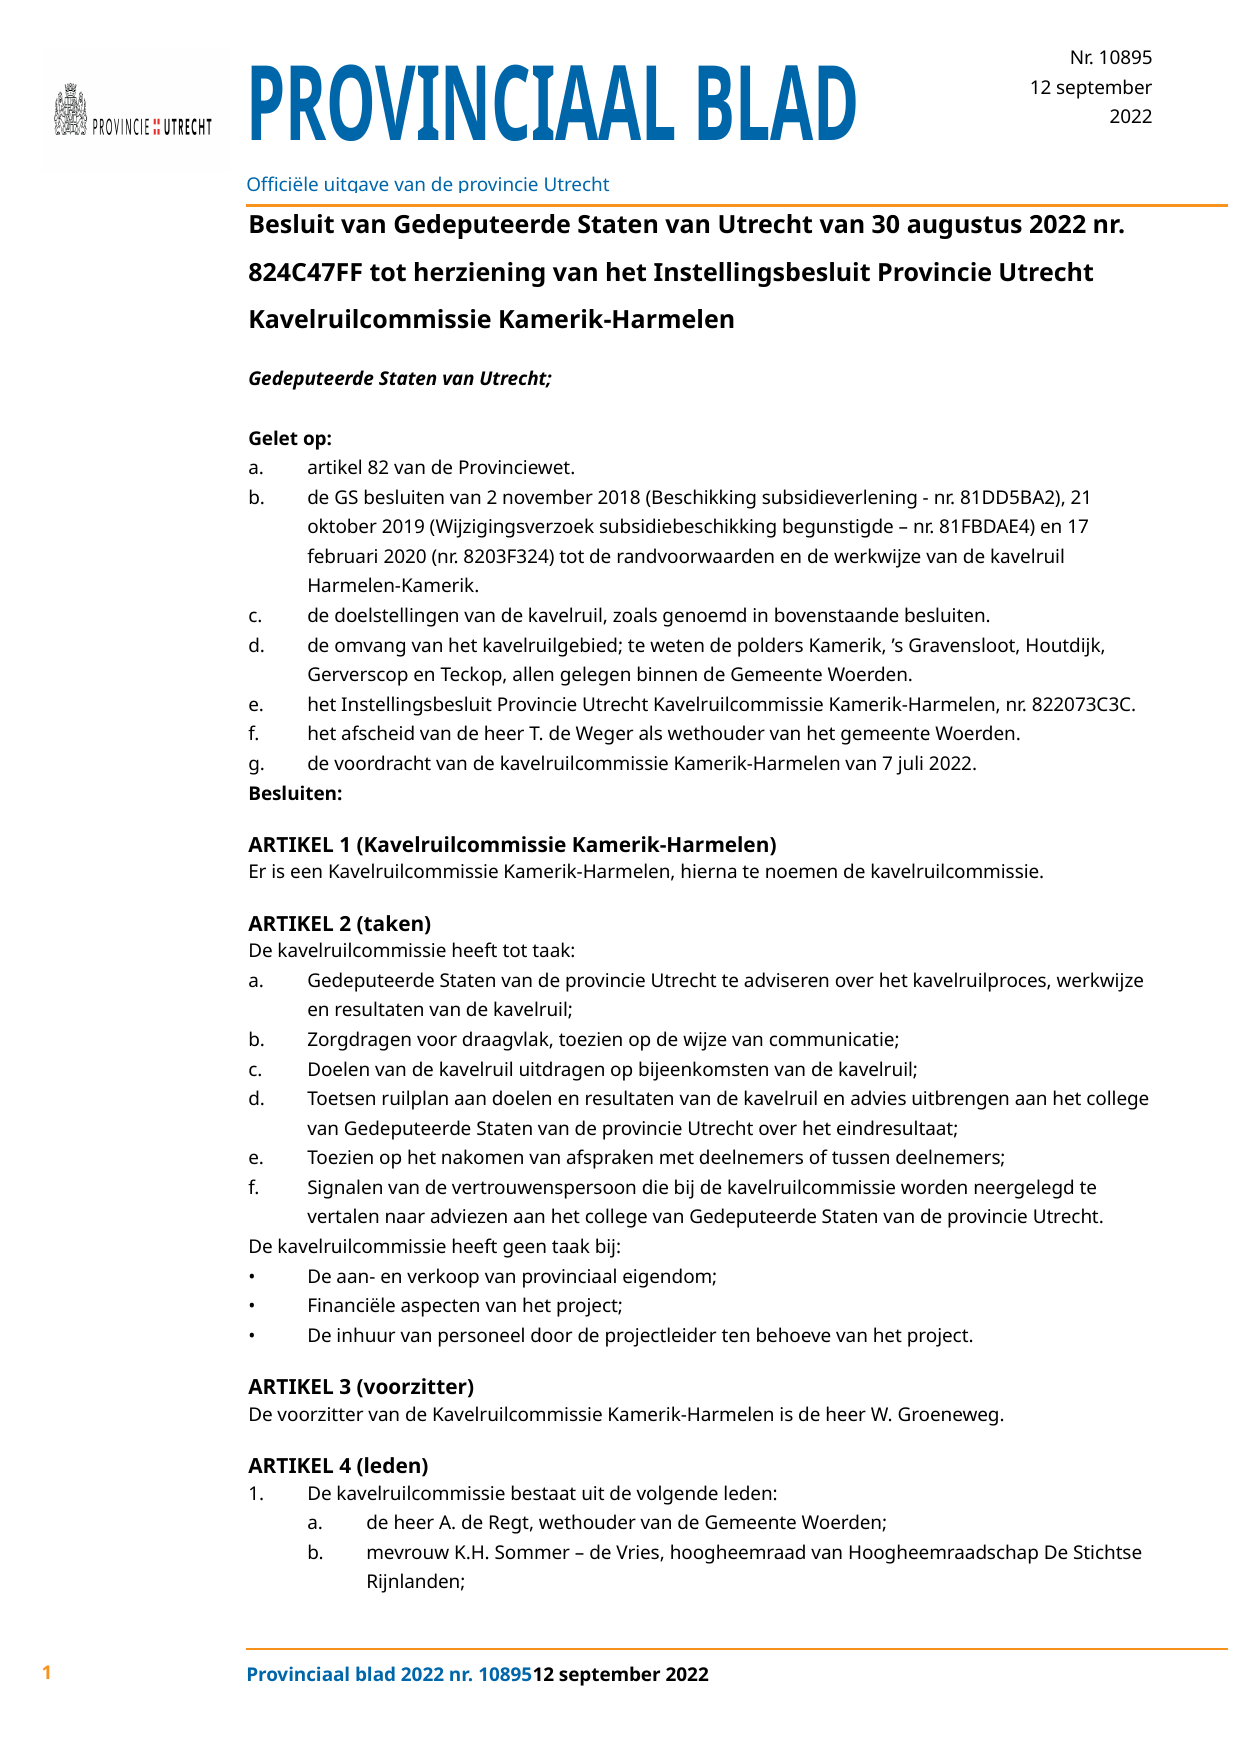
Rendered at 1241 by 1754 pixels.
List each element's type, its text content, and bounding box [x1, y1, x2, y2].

list de doelstellingen van de kavelruil, zoals genoemd in bovenstaande besluiten. [248, 602, 1152, 628]
list De inhuur van personeel door de projectleider ten behoeve van het project. [248, 1322, 1152, 1348]
list De aan- en verkoop van provinciaal eigendom; [248, 1263, 1152, 1288]
list het afscheid van de heer T. de Weger als wethouder van het gemeente Woerden. [248, 721, 1152, 746]
text De voorzitter van de Kavelruilcommissie Kamerik-Harmelen is de heer W. Groeneweg. [248, 1401, 1152, 1427]
text ARTIKEL 2 (taken) [248, 909, 1152, 937]
list Gedeputeerde Staten van de provincie Utrecht te adviseren over het kavelruilproces, werkwijze en resultaten van de kavelruil; [248, 967, 1152, 1022]
list Zorgdragen voor draagvlak, toezien op de wijze van communicatie; [248, 1026, 1152, 1052]
text De kavelruilcommissie heeft geen taak bij: [248, 1233, 1152, 1259]
list de voordracht van de kavelruilcommissie Kamerik-Harmelen van 7 juli 2022. [248, 750, 1152, 776]
list de GS besluiten van 2 november 2018 (Beschikking subsidieverlening - nr. 81DD5BA2), 21 oktober 2019 (Wijzigingsverzoek subsidiebeschikking begunstigde – nr. 81FBDAE4) en 17 februari 2020 (nr. 8203F324) tot de randvoorwaarden en de werkwijze van de kavelruil Harmelen-Kamerik. [248, 484, 1152, 598]
text Er is een Kavelruilcommissie Kamerik-Harmelen, hierna te noemen de kavelruilcommissie. [248, 858, 1152, 884]
text Besluiten: [248, 780, 1152, 805]
list De kavelruilcommissie bestaat uit de volgende leden: [248, 1480, 1152, 1505]
list de omvang van het kavelruilgebied; te weten de polders Kamerik, ’s Gravensloot, Houtdijk, Gerverscop en Teckop, allen gelegen binnen de Gemeente Woerden. [248, 632, 1152, 687]
text ARTIKEL 1 (Kavelruilcommissie Kamerik-Harmelen) [248, 830, 1152, 858]
list mevrouw K.H. Sommer – de Vries, hoogheemraad van Hoogheemraadschap De Stichtse Rijnlanden; [307, 1539, 1152, 1594]
list Toezien op het nakomen van afspraken met deelnemers of tussen deelnemers; [248, 1144, 1152, 1170]
list Financiële aspecten van het project; [248, 1292, 1152, 1318]
list Toetsen ruilplan aan doelen en resultaten van de kavelruil en advies uitbrengen aan het college van Gedeputeerde Staten van de provincie Utrecht over het eindresultaat; [248, 1085, 1152, 1141]
list Signalen van de vertrouwenspersoon die bij de kavelruilcommissie worden neergelegd te vertalen naar adviezen aan het college van Gedeputeerde Staten van de provincie Utrecht. [248, 1174, 1152, 1229]
text De kavelruilcommissie heeft tot taak: [248, 937, 1152, 963]
text Gelet op: [248, 425, 1152, 450]
text ARTIKEL 4 (leden) [248, 1451, 1152, 1480]
text Gedeputeerde Staten van Utrecht; [248, 366, 1152, 391]
text ARTIKEL 3 (voorzitter) [248, 1372, 1152, 1401]
text Besluit van Gedeputeerde Staten van Utrecht van 30 augustus 2022 nr. 824C47FF tot herziening van het Instellingsbesluit Provincie Utrecht Kavelruilcommissie Kamerik-Harmelen [248, 207, 1152, 336]
picture [41, 47, 231, 172]
list het Instellingsbesluit Provincie Utrecht Kavelruilcommissie Kamerik-Harmelen, nr. 822073C3C. [248, 691, 1152, 717]
list artikel 82 van de Provinciewet. [248, 454, 1152, 480]
list de heer A. de Regt, wethouder van de Gemeente Woerden; [307, 1509, 1152, 1535]
list Doelen van de kavelruil uitdragen op bijeenkomsten van de kavelruil; [248, 1056, 1152, 1081]
